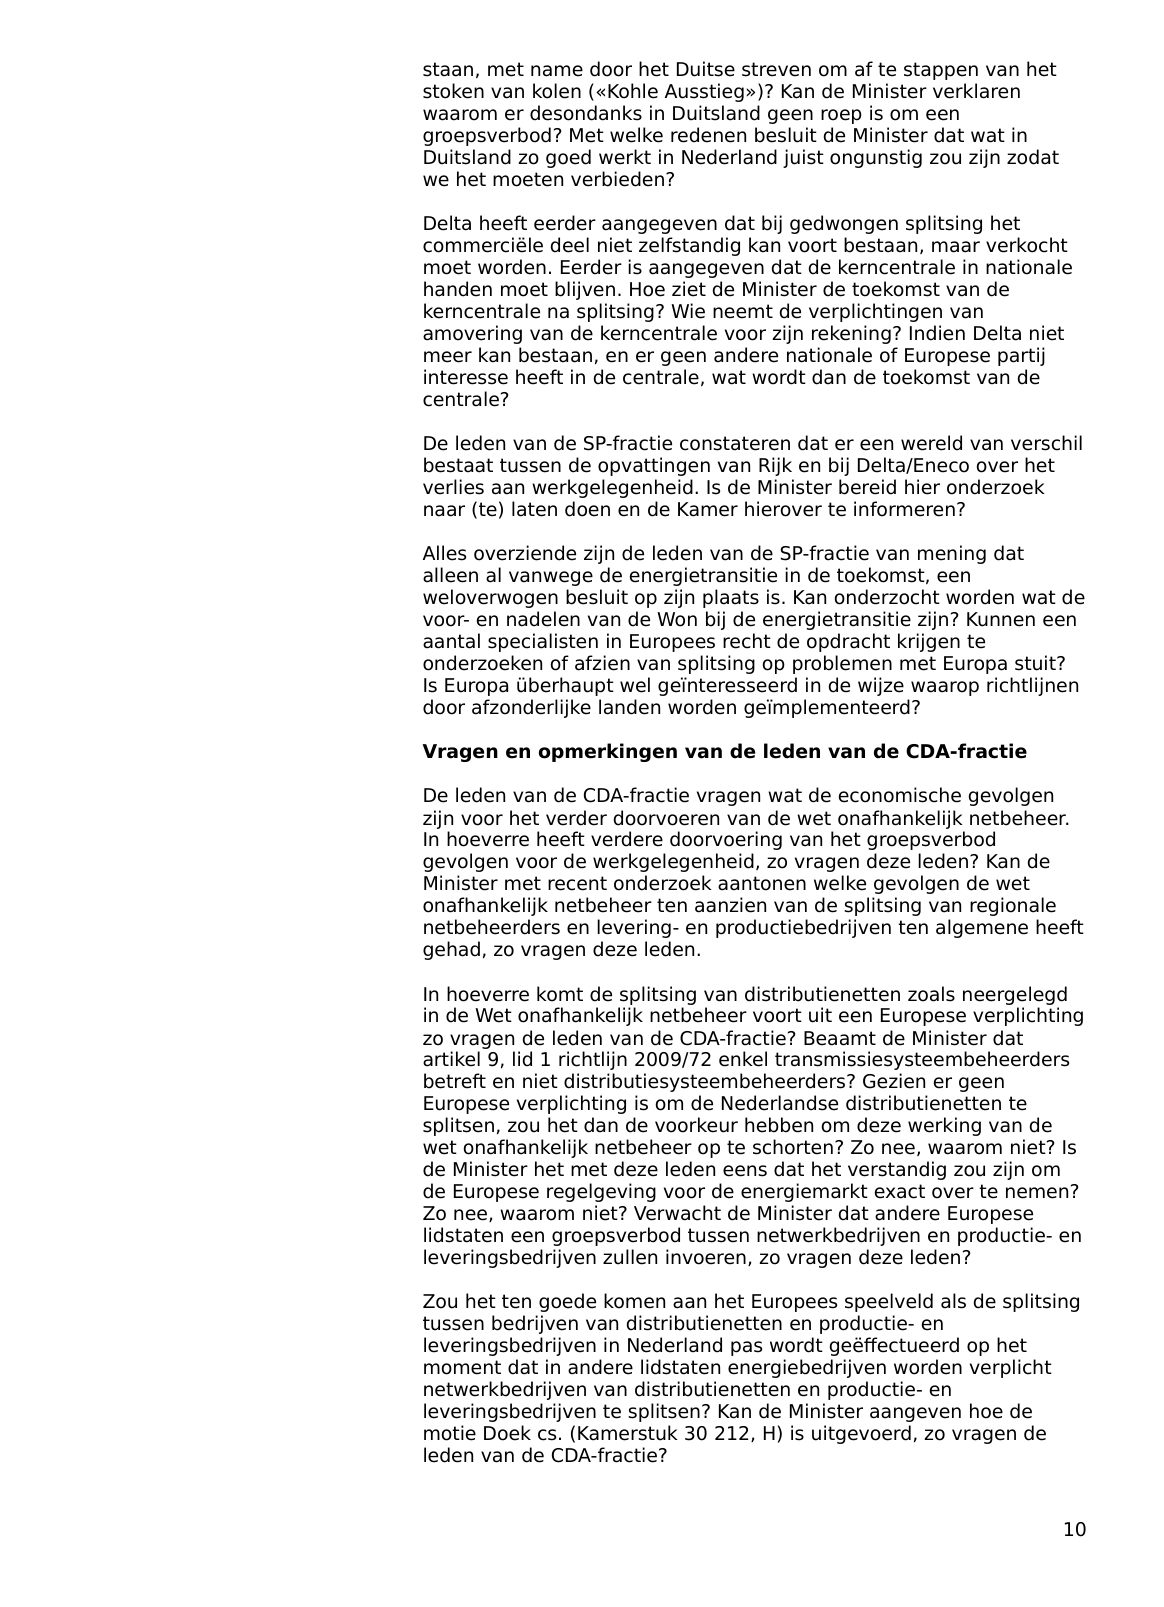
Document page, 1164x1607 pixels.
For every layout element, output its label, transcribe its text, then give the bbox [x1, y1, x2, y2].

text Zou het ten goede komen aan het Europees speelveld als de splitsing tussen bedrijven van distributienetten en productie- en leveringsbedrijven in Nederland pas wordt geëffectueerd op het moment dat in andere lidstaten energiebedrijven worden verplicht netwerkbedrijven van distributienetten en productie- en leveringsbedrijven te splitsen? Kan de Minister aangeven hoe de motie Doek cs. (Kamerstuk 30 212, H) is uitgevoerd, zo vragen de leden van de CDA-fractie? [422, 1291, 1087, 1467]
text staan, met name door het Duitse streven om af te stappen van het stoken van kolen («Kohle Ausstieg»)? Kan de Minister verklaren waarom er desondanks in Duitsland geen roep is om een groepsverbod? Met welke redenen besluit de Minister dat wat in Duitsland zo goed werkt in Nederland juist ongunstig zou zijn zodat we het moeten verbieden? [422, 59, 1087, 191]
text In hoeverre komt de splitsing van distributienetten zoals neergelegd in de Wet onafhankelijk netbeheer voort uit een Europese verplichting zo vragen de leden van de CDA-fractie? Beaamt de Minister dat artikel 9, lid 1 richtlijn 2009/72 enkel transmissiesysteembeheerders betreft en niet distributiesysteembeheerders? Gezien er geen Europese verplichting is om de Nederlandse distributienetten te splitsen, zou het dan de voorkeur hebben om deze werking van de wet onafhankelijk netbeheer op te schorten? Zo nee, waarom niet? Is de Minister het met deze leden eens dat het verstandig zou zijn om de Europese regelgeving voor de energiemarkt exact over te nemen? Zo nee, waarom niet? Verwacht de Minister dat andere Europese lidstaten een groepsverbod tussen netwerkbedrijven en productie- en leveringsbedrijven zullen invoeren, zo vragen deze leden? [422, 983, 1087, 1269]
subtitle Vragen en opmerkingen van de leden van de CDA-fractie [422, 741, 1087, 763]
text Delta heeft eerder aangegeven dat bij gedwongen splitsing het commerciële deel niet zelfstandig kan voort bestaan, maar verkocht moet worden. Eerder is aangegeven dat de kerncentrale in nationale handen moet blijven. Hoe ziet de Minister de toekomst van de kerncentrale na splitsing? Wie neemt de verplichtingen van amovering van de kerncentrale voor zijn rekening? Indien Delta niet meer kan bestaan, en er geen andere nationale of Europese partij interesse heeft in de centrale, wat wordt dan de toekomst van de centrale? [422, 213, 1087, 411]
text De leden van de CDA-fractie vragen wat de economische gevolgen zijn voor het verder doorvoeren van de wet onafhankelijk netbeheer. In hoeverre heeft verdere doorvoering van het groepsverbod gevolgen voor de werkgelegenheid, zo vragen deze leden? Kan de Minister met recent onderzoek aantonen welke gevolgen de wet onafhankelijk netbeheer ten aanzien van de splitsing van regionale netbeheerders en levering- en productiebedrijven ten algemene heeft gehad, zo vragen deze leden. [422, 785, 1087, 961]
text Alles overziende zijn de leden van de SP-fractie van mening dat alleen al vanwege de energietransitie in de toekomst, een weloverwogen besluit op zijn plaats is. Kan onderzocht worden wat de voor- en nadelen van de Won bij de energietransitie zijn? Kunnen een aantal specialisten in Europees recht de opdracht krijgen te onderzoeken of afzien van splitsing op problemen met Europa stuit? Is Europa überhaupt wel geïnteresseerd in de wijze waarop richtlijnen door afzonderlijke landen worden geïmplementeerd? [422, 543, 1087, 719]
text De leden van de SP-fractie constateren dat er een wereld van verschil bestaat tussen de opvattingen van Rijk en bij Delta/Eneco over het verlies aan werkgelegenheid. Is de Minister bereid hier onderzoek naar (te) laten doen en de Kamer hierover te informeren? [422, 433, 1087, 521]
